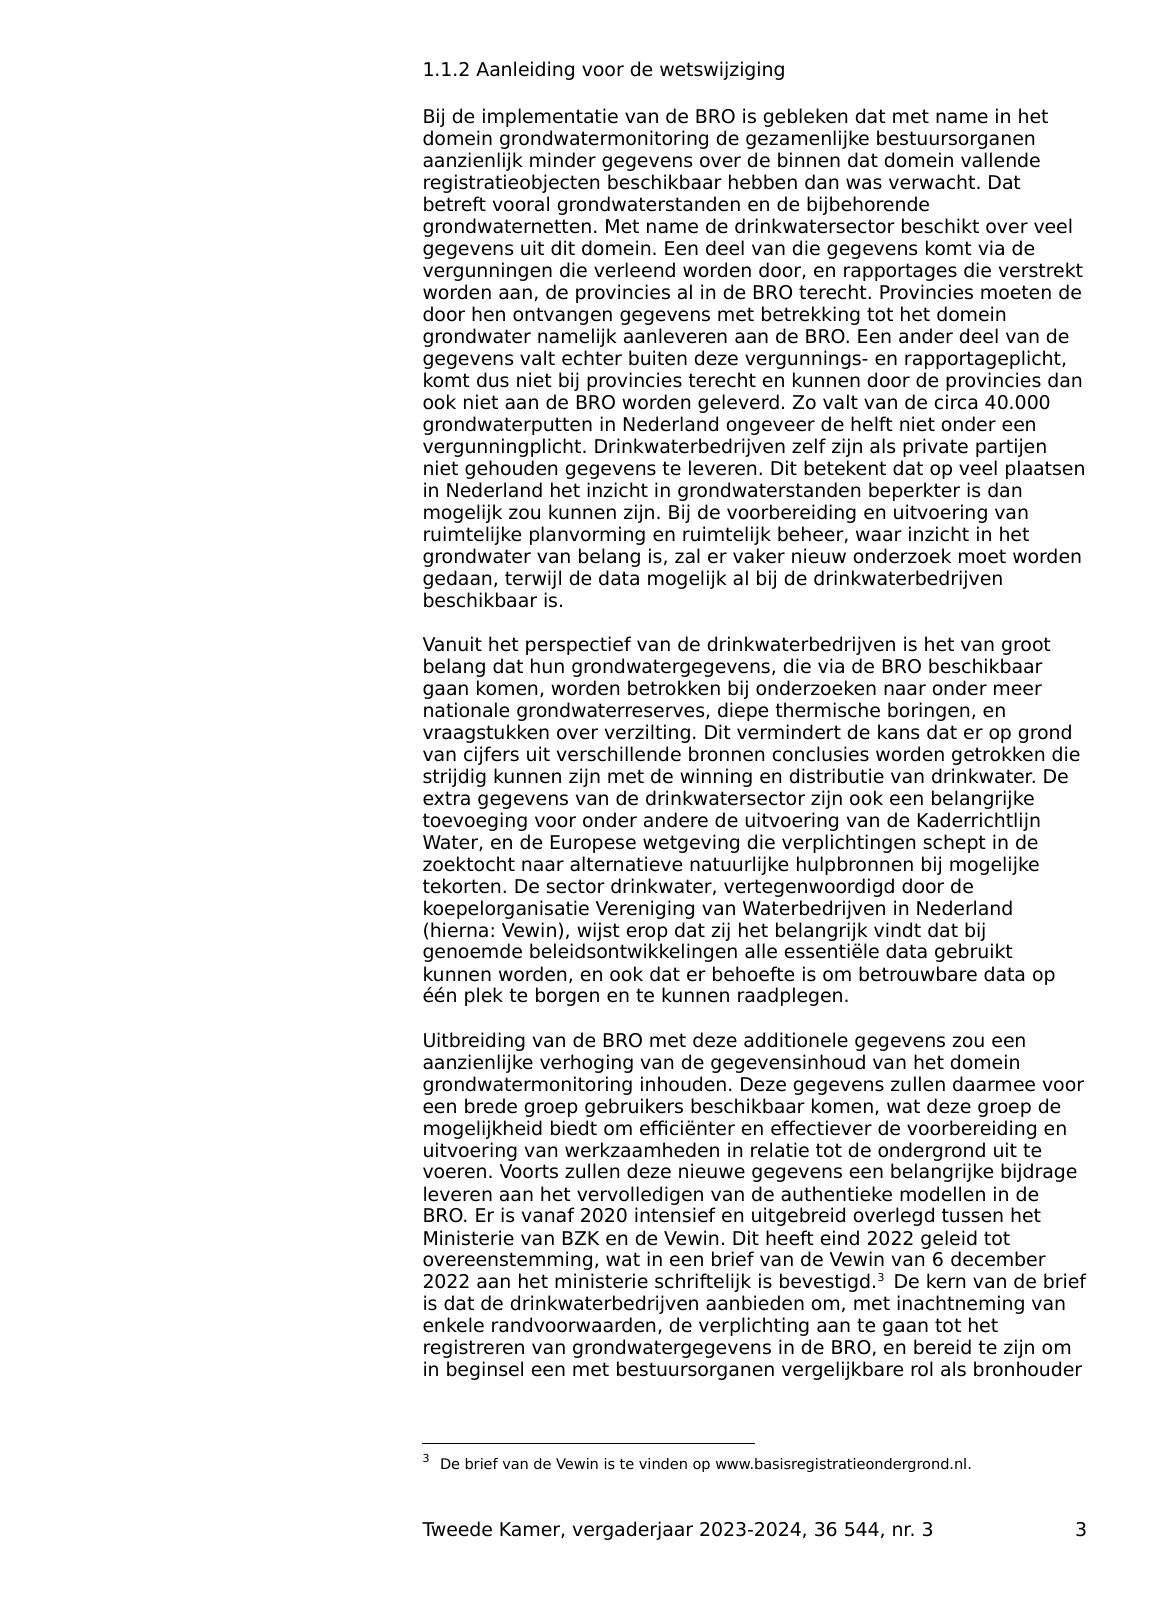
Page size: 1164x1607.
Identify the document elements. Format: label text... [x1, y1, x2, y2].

subtitle 1.1.2 Aanleiding voor de wetswijziging [422, 59, 1087, 81]
text De brief van de Vewin is te vinden op www.basisregistratieondergrond.nl. [422, 1452, 1087, 1474]
text Bij de implementatie van de BRO is gebleken dat met name in het domein grondwatermonitoring de gezamenlijke bestuursorganen aanzienlijk minder gegevens over de binnen dat domein vallende registratieobjecten beschikbaar hebben dan was verwacht. Dat betreft vooral grondwaterstanden en de bijbehorende grondwaternetten. Met name de drinkwatersector beschikt over veel gegevens uit dit domein. Een deel van die gegevens komt via de vergunningen die verleend worden door, en rapportages die verstrekt worden aan, de provincies al in de BRO terecht. Provincies moeten de door hen ontvangen gegevens met betrekking tot het domein grondwater namelijk aanleveren aan de BRO. Een ander deel van de gegevens valt echter buiten deze vergunnings- en rapportageplicht, komt dus niet bij provincies terecht en kunnen door de provincies dan ook niet aan de BRO worden geleverd. Zo valt van de circa 40.000 grondwaterputten in Nederland ongeveer de helft niet onder een vergunningplicht. Drinkwaterbedrijven zelf zijn als private partijen niet gehouden gegevens te leveren. Dit betekent dat op veel plaatsen in Nederland het inzicht in grondwaterstanden beperkter is dan mogelijk zou kunnen zijn. Bij de voorbereiding en uitvoering van ruimtelijke planvorming en ruimtelijk beheer, waar inzicht in het grondwater van belang is, zal er vaker nieuw onderzoek moet worden gedaan, terwijl de data mogelijk al bij de drinkwaterbedrijven beschikbaar is. [422, 106, 1087, 612]
text Vanuit het perspectief van de drinkwaterbedrijven is het van groot belang dat hun grondwatergegevens, die via de BRO beschikbaar gaan komen, worden betrokken bij onderzoeken naar onder meer nationale grondwaterreserves, diepe thermische boringen, en vraagstukken over verzilting. Dit vermindert de kans dat er op grond van cijfers uit verschillende bronnen conclusies worden getrokken die strijdig kunnen zijn met de winning en distributie van drinkwater. De extra gegevens van de drinkwatersector zijn ook een belangrijke toevoeging voor onder andere de uitvoering van de Kaderrichtlijn Water, en de Europese wetgeving die verplichtingen schept in de zoektocht naar alternatieve natuurlijke hulpbronnen bij mogelijke tekorten. De sector drinkwater, vertegenwoordigd door de koepelorganisatie Vereniging van Waterbedrijven in Nederland (hierna: Vewin), wijst erop dat zij het belangrijk vindt dat bij genoemde beleidsontwikkelingen alle essentiële data gebruikt kunnen worden, en ook dat er behoefte is om betrouwbare data op één plek te borgen en te kunnen raadplegen. [422, 634, 1087, 1007]
text Uitbreiding van de BRO met deze additionele gegevens zou een aanzienlijke verhoging van de gegevensinhoud van het domein grondwatermonitoring inhouden. Deze gegevens zullen daarmee voor een brede groep gebruikers beschikbaar komen, wat deze groep de mogelijkheid biedt om efficiënter en effectiever de voorbereiding en uitvoering van werkzaamheden in relatie tot de ondergrond uit te voeren. Voorts zullen deze nieuwe gegevens een belangrijke bijdrage leveren aan het vervolledigen van de authentieke modellen in de BRO. Er is vanaf 2020 intensief en uitgebreid overlegd tussen het Ministerie van BZK en de Vewin. Dit heeft eind 2022 geleid tot overeenstemming, wat in een brief van de Vewin van 6 december 2022 aan het ministerie schriftelijk is bevestigd. De kern van de brief is dat de drinkwaterbedrijven aanbieden om, met inachtneming van enkele randvoorwaarden, de verplichting aan te gaan tot het registreren van grondwatergegevens in de BRO, en bereid te zijn om in beginsel een met bestuursorganen vergelijkbare rol als bronhouder [422, 1029, 1087, 1381]
